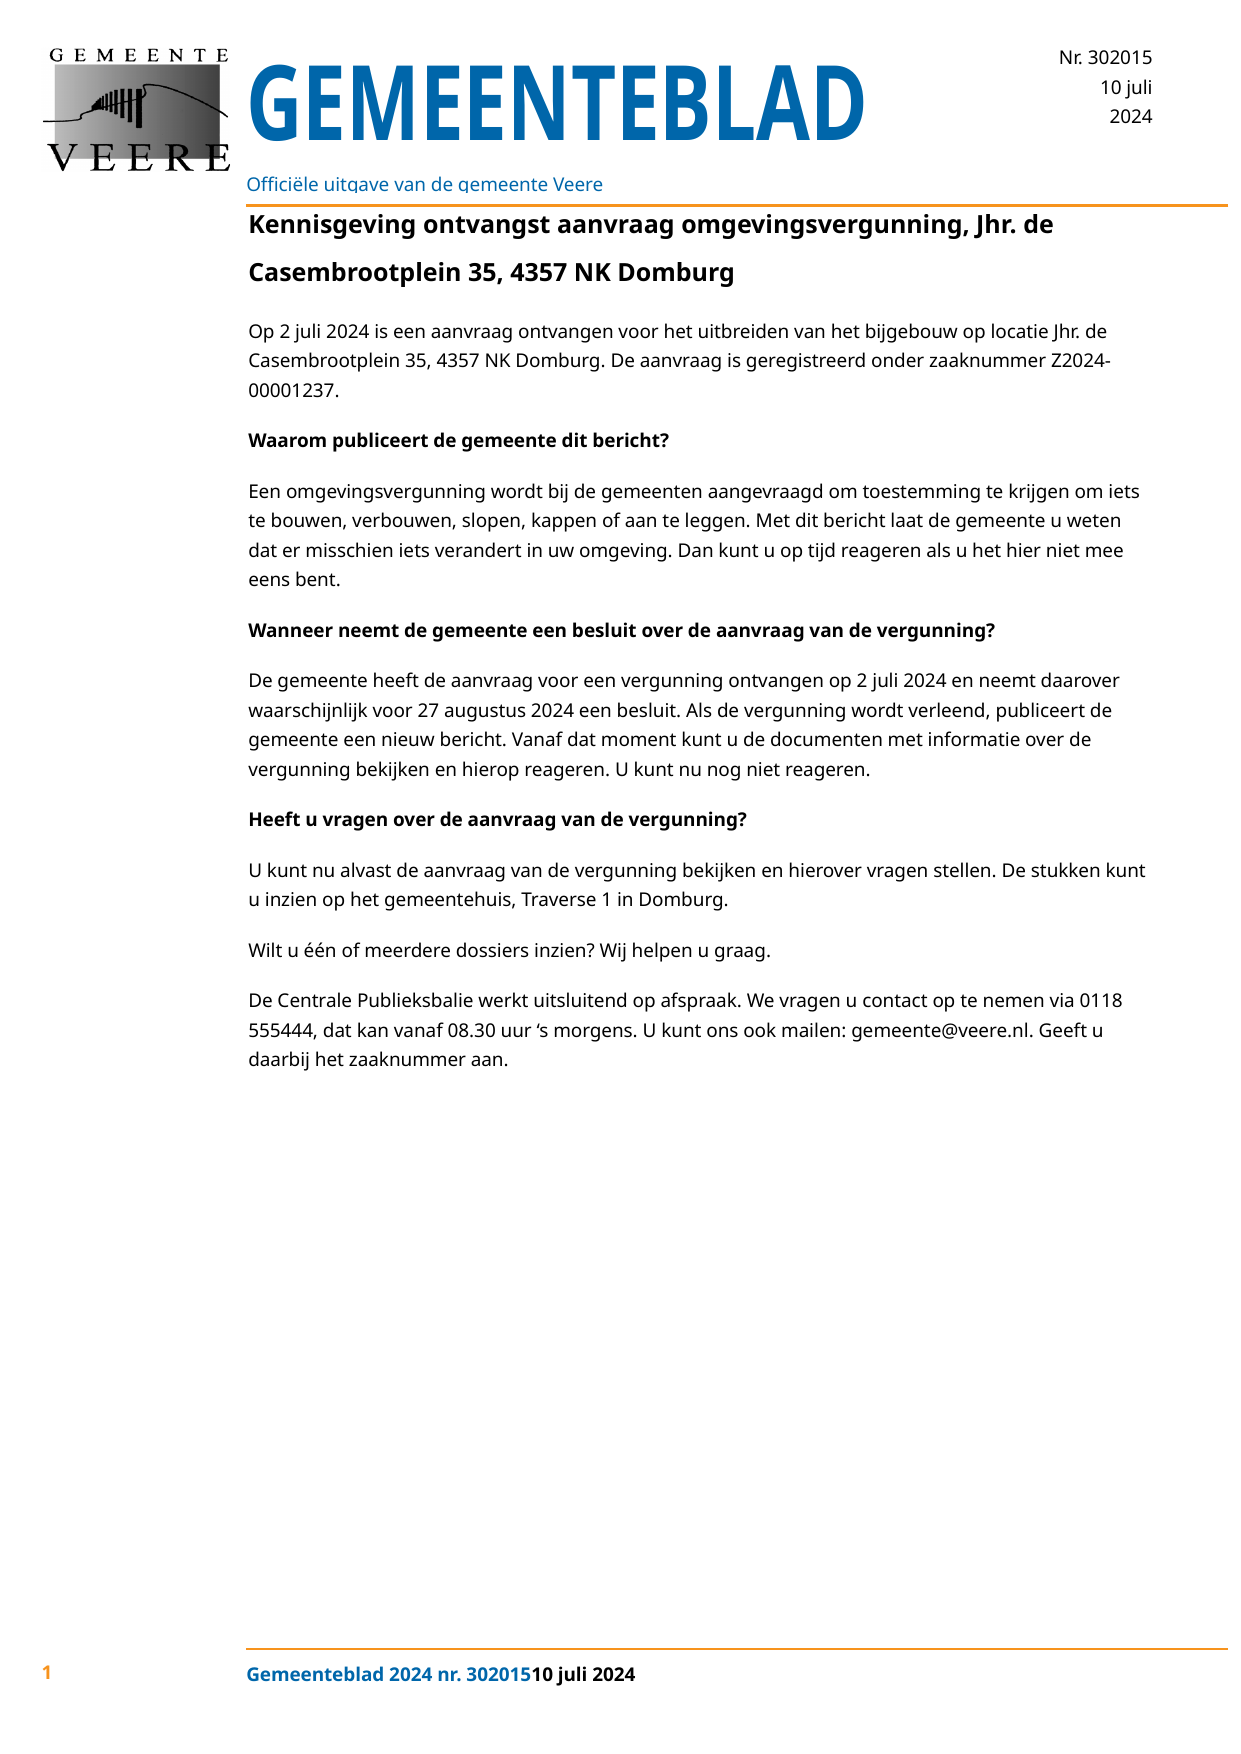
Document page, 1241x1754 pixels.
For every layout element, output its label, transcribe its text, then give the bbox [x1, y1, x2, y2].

text Op 2 juli 2024 is een aanvraag ontvangen voor het uitbreiden van het bijgebouw op locatie Jhr. de Casembrootplein 35, 4357 NK Domburg. De aanvraag is geregistreerd onder zaaknummer Z2024-00001237. [248, 318, 1152, 403]
text Heeft u vragen over de aanvraag van de vergunning? [248, 807, 1152, 832]
text De Centrale Publieksbalie werkt uitsluitend op afspraak. We vragen u contact op te nemen via 0118 555444, dat kan vanaf 08.30 uur ‘s morgens. U kunt ons ook mailen: gemeente@veere.nl. Geeft u daarbij het zaaknummer aan. [248, 987, 1152, 1072]
text Wilt u één of meerdere dossiers inzien? Wij helpen u graag. [248, 937, 1152, 963]
text Een omgevingsvergunning wordt bij de gemeenten aangevraagd om toestemming te krijgen om iets te bouwen, verbouwen, slopen, kappen of aan te leggen. Met dit bericht laat de gemeente u weten dat er misschien iets verandert in uw omgeving. Dan kunt u op tijd reageren als u het hier niet mee eens bent. [248, 478, 1152, 592]
text Waarom publiceert de gemeente dit bericht? [248, 427, 1152, 453]
text Kennisgeving ontvangst aanvraag omgevingsvergunning, Jhr. de Casembrootplein 35, 4357 NK Domburg [248, 207, 1152, 288]
text Wanneer neemt de gemeente een besluit over de aanvraag van de vergunning? [248, 617, 1152, 643]
text De gemeente heeft de aanvraag voor een vergunning ontvangen op 2 juli 2024 en neemt daarover waarschijnlijk voor 27 augustus 2024 een besluit. Als de vergunning wordt verleend, publiceert de gemeente een nieuw bericht. Vanaf dat moment kunt u de documenten met informatie over de vergunning bekijken en hierop reageren. U kunt nu nog niet reageren. [248, 667, 1152, 782]
picture [41, 47, 231, 172]
text U kunt nu alvast de aanvraag van de vergunning bekijken en hierover vragen stellen. De stukken kunt u inzien op het gemeentehuis, Traverse 1 in Domburg. [248, 857, 1152, 912]
